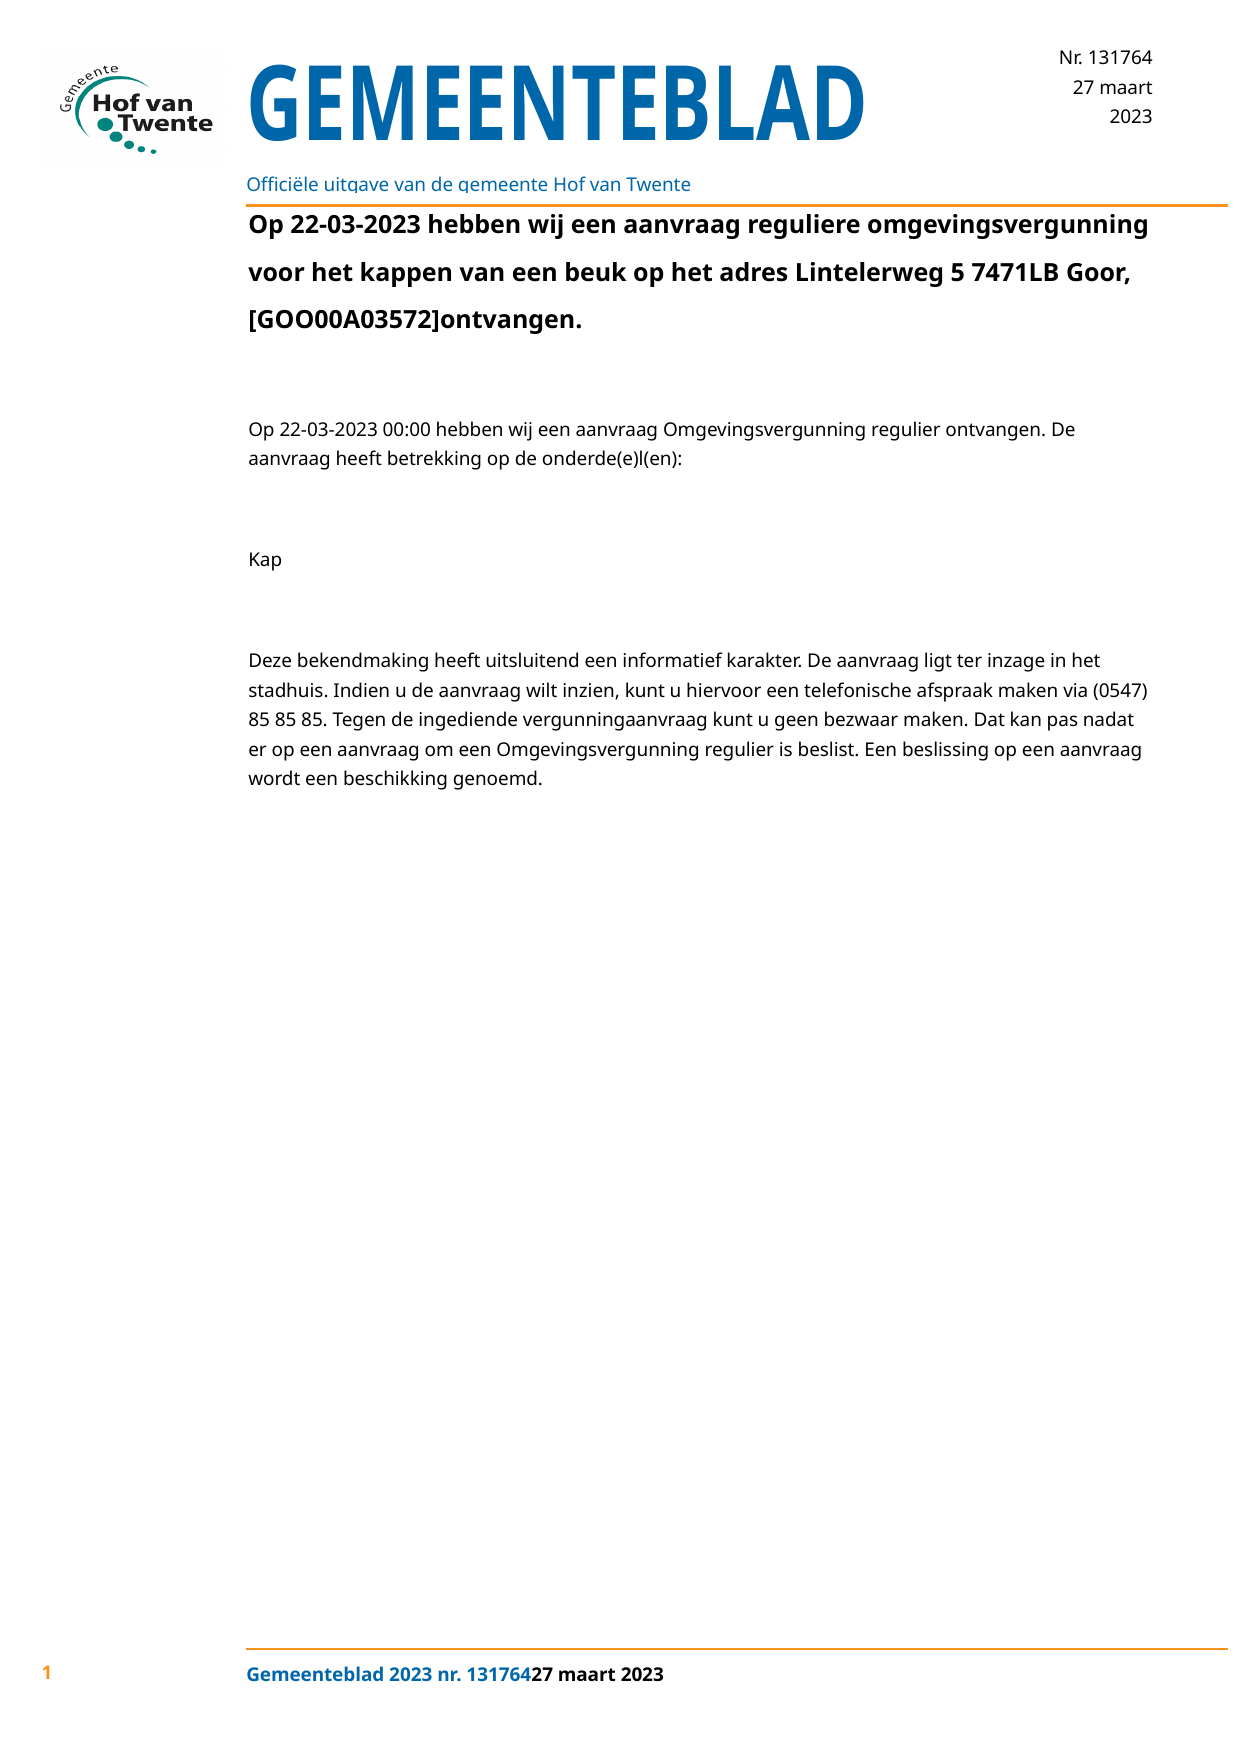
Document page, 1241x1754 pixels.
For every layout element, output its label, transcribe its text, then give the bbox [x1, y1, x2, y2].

picture [41, 47, 231, 172]
text Op 22-03-2023 00:00 hebben wij een aanvraag Omgevingsvergunning regulier ontvangen. De aanvraag heeft betrekking op de onderde(e)l(en): [248, 416, 1152, 471]
text Kap [248, 546, 1152, 572]
text Op 22-03-2023 hebben wij een aanvraag reguliere omgevingsvergunning voor het kappen van een beuk op het adres Lintelerweg 5 7471LB Goor, [GOO00A03572]ontvangen. [248, 207, 1152, 336]
text Deze bekendmaking heeft uitsluitend een informatief karakter. De aanvraag ligt ter inzage in het stadhuis. Indien u de aanvraag wilt inzien, kunt u hiervoor een telefonische afspraak maken via (0547) 85 85 85. Tegen de ingediende vergunningaanvraag kunt u geen bezwaar maken. Dat kan pas nadat er op een aanvraag om een Omgevingsvergunning regulier is beslist. Een beslissing op een aanvraag wordt een beschikking genoemd. [248, 647, 1152, 791]
